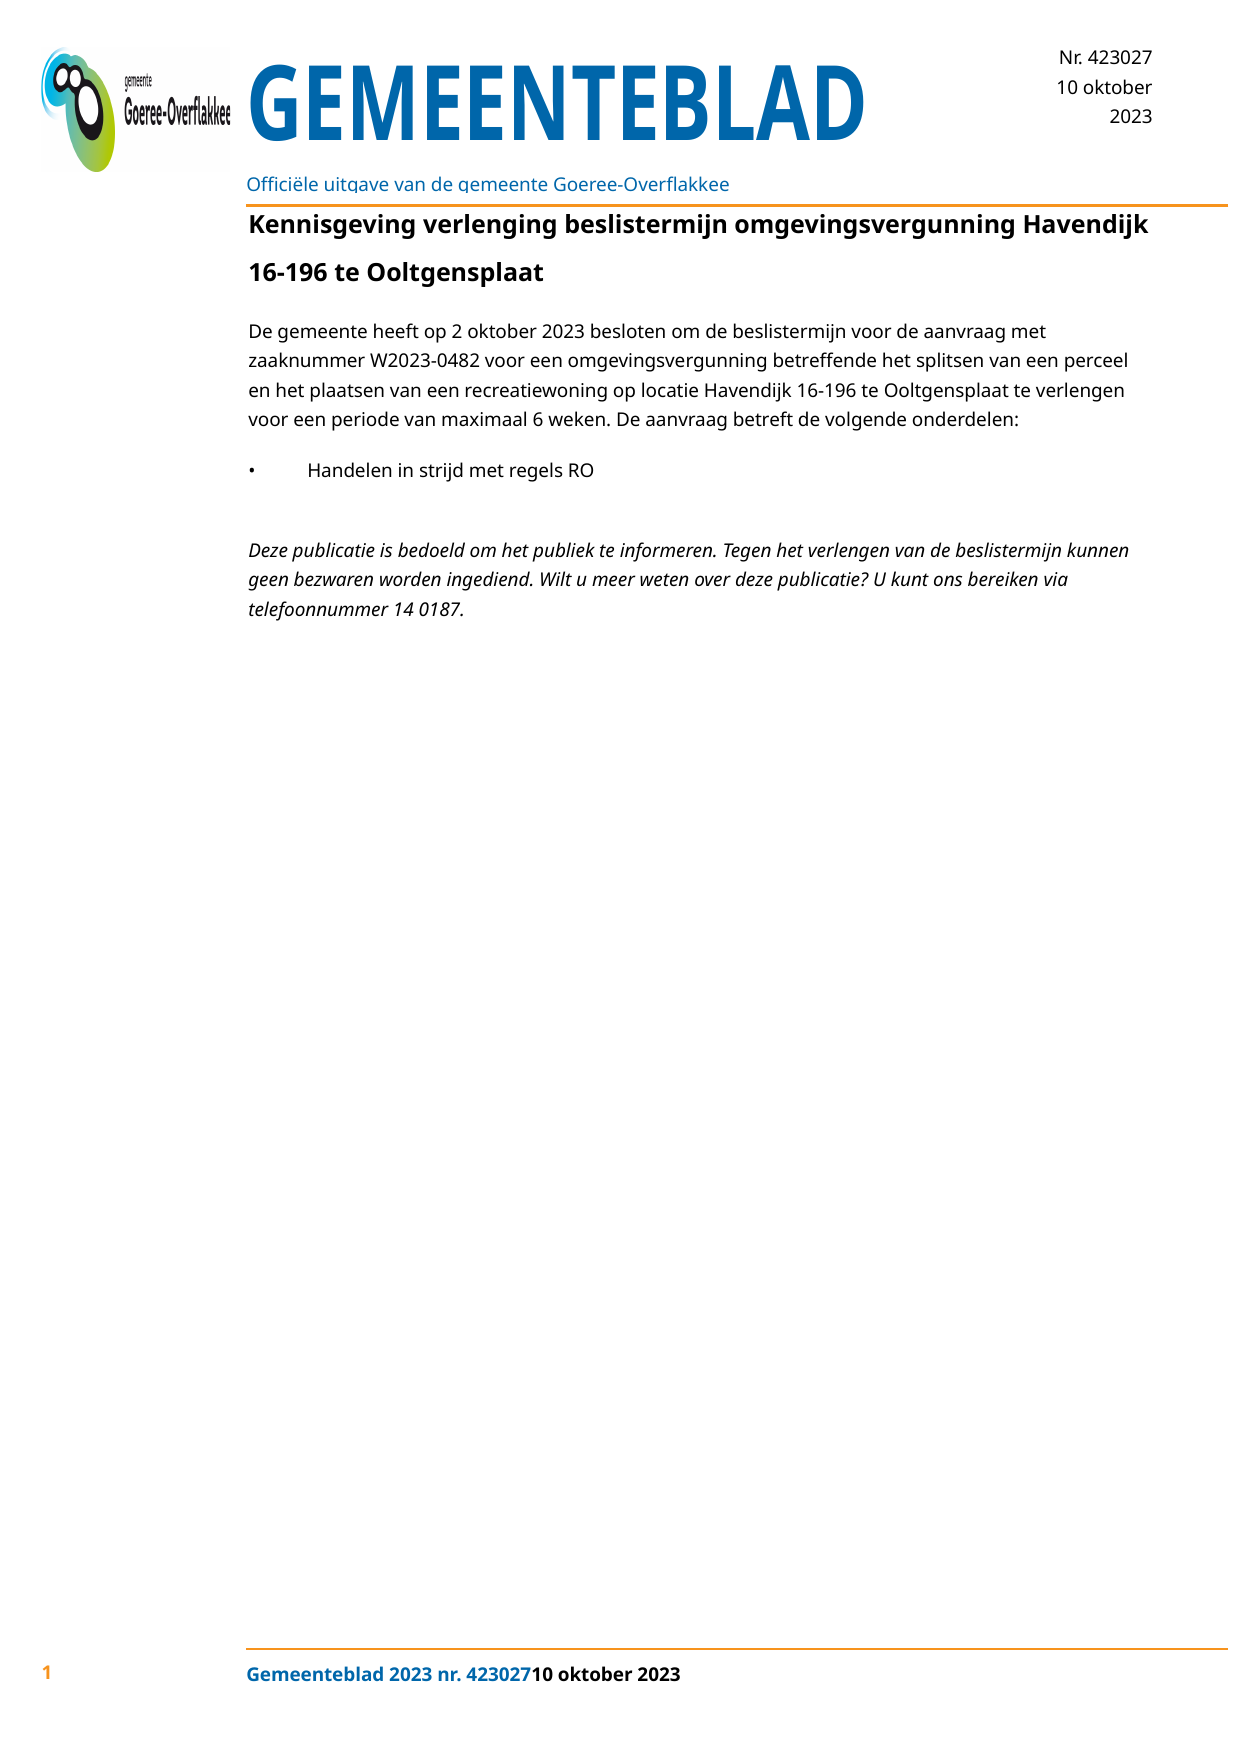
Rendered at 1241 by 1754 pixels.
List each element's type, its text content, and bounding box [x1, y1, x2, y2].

text Deze publicatie is bedoeld om het publiek te informeren. Tegen het verlengen van de beslistermijn kunnen geen bezwaren worden ingediend. Wilt u meer weten over deze publicatie? U kunt ons bereiken via telefoonnummer 14 0187. [248, 537, 1152, 622]
picture [41, 47, 231, 172]
text Kennisgeving verlenging beslistermijn omgevingsvergunning Havendijk 16-196 te Ooltgensplaat [248, 207, 1152, 288]
text De gemeente heeft op 2 oktober 2023 besloten om de beslistermijn voor de aanvraag met zaaknummer W2023-0482 voor een omgevingsvergunning betreffende het splitsen van een perceel en het plaatsen van een recreatiewoning op locatie Havendijk 16-196 te Ooltgensplaat te verlengen voor een periode van maximaal 6 weken. De aanvraag betreft de volgende onderdelen: [248, 318, 1152, 432]
list Handelen in strijd met regels RO [248, 457, 1152, 483]
